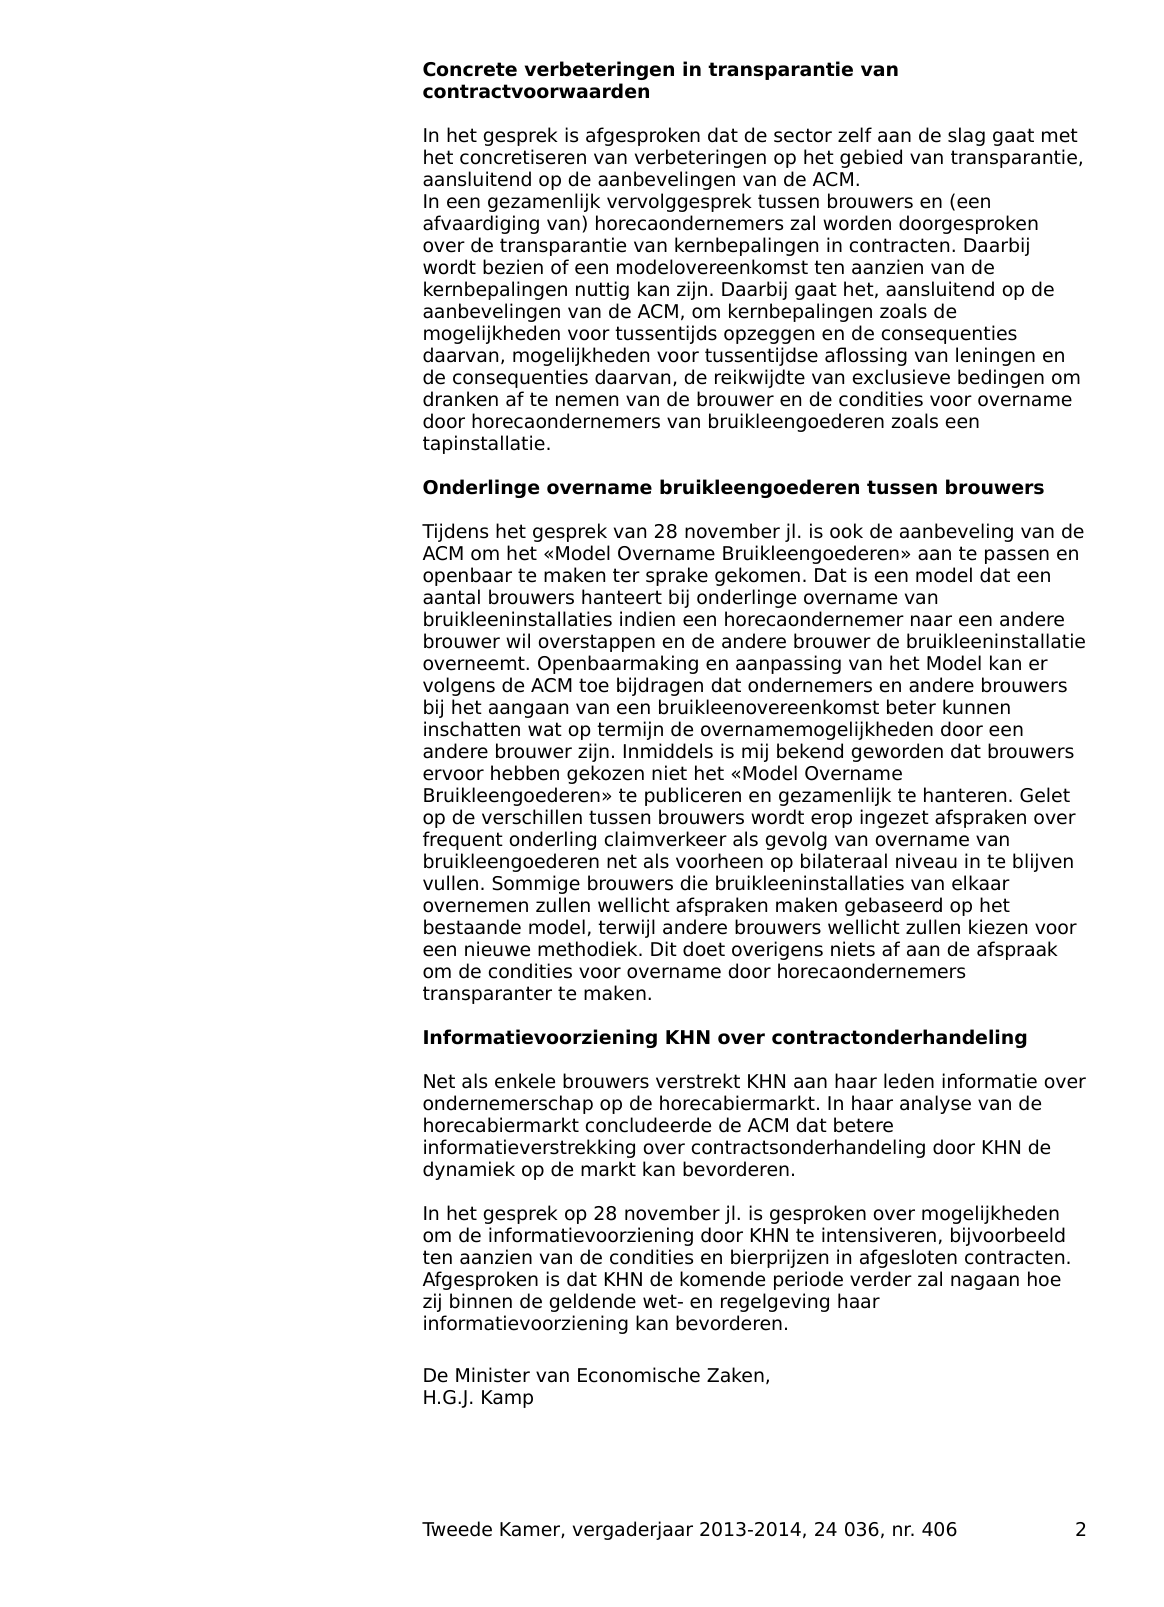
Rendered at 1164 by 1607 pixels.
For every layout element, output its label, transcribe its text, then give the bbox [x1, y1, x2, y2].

text Tijdens het gesprek van 28 november jl. is ook de aanbeveling van de ACM om het «Model Overname Bruikleengoederen» aan te passen en openbaar te maken ter sprake gekomen. Dat is een model dat een aantal brouwers hanteert bij onderlinge overname van bruikleeninstallaties indien een horecaondernemer naar een andere brouwer wil overstappen en de andere brouwer de bruikleeninstallatie overneemt. Openbaarmaking en aanpassing van het Model kan er volgens de ACM toe bijdragen dat ondernemers en andere brouwers bij het aangaan van een bruikleenovereenkomst beter kunnen inschatten wat op termijn de overnamemogelijkheden door een andere brouwer zijn. Inmiddels is mij bekend geworden dat brouwers ervoor hebben gekozen niet het «Model Overname Bruikleengoederen» te publiceren en gezamenlijk te hanteren. Gelet op de verschillen tussen brouwers wordt erop ingezet afspraken over frequent onderling claimverkeer als gevolg van overname van bruikleengoederen net als voorheen op bilateraal niveau in te blijven vullen. Sommige brouwers die bruikleeninstallaties van elkaar overnemen zullen wellicht afspraken maken gebaseerd op het bestaande model, terwijl andere brouwers wellicht zullen kiezen voor een nieuwe methodiek. Dit doet overigens niets af aan de afspraak om de condities voor overname door horecaondernemers transparanter te maken. [422, 521, 1087, 1005]
text In een gezamenlijk vervolggesprek tussen brouwers en (een afvaardiging van) horecaondernemers zal worden doorgesproken over de transparantie van kernbepalingen in contracten. Daarbij wordt bezien of een modelovereenkomst ten aanzien van de kernbepalingen nuttig kan zijn. Daarbij gaat het, aansluitend op de aanbevelingen van de ACM, om kernbepalingen zoals de mogelijkheden voor tussentijds opzeggen en de consequenties daarvan, mogelijkheden voor tussentijdse aflossing van leningen en de consequenties daarvan, de reikwijdte van exclusieve bedingen om dranken af te nemen van de brouwer en de condities voor overname door horecaondernemers van bruikleengoederen zoals een tapinstallatie. [422, 191, 1087, 455]
subtitle Onderlinge overname bruikleengoederen tussen brouwers [422, 477, 1087, 499]
subtitle Informatievoorziening KHN over contractonderhandeling [422, 1027, 1087, 1049]
text Net als enkele brouwers verstrekt KHN aan haar leden informatie over ondernemerschap op de horecabiermarkt. In haar analyse van de horecabiermarkt concludeerde de ACM dat betere informatieverstrekking over contractsonderhandeling door KHN de dynamiek op de markt kan bevorderen. [422, 1071, 1087, 1181]
subtitle Concrete verbeteringen in transparantie van contractvoorwaarden [422, 59, 1087, 103]
text In het gesprek is afgesproken dat de sector zelf aan de slag gaat met het concretiseren van verbeteringen op het gebied van transparantie, aansluitend op de aanbevelingen van de ACM. [422, 125, 1087, 191]
text De Minister van Economische Zaken, H.G.J. Kamp [422, 1365, 1087, 1409]
text In het gesprek op 28 november jl. is gesproken over mogelijkheden om de informatievoorziening door KHN te intensiveren, bijvoorbeeld ten aanzien van de condities en bierprijzen in afgesloten contracten. Afgesproken is dat KHN de komende periode verder zal nagaan hoe zij binnen de geldende wet- en regelgeving haar informatievoorziening kan bevorderen. [422, 1203, 1087, 1335]
